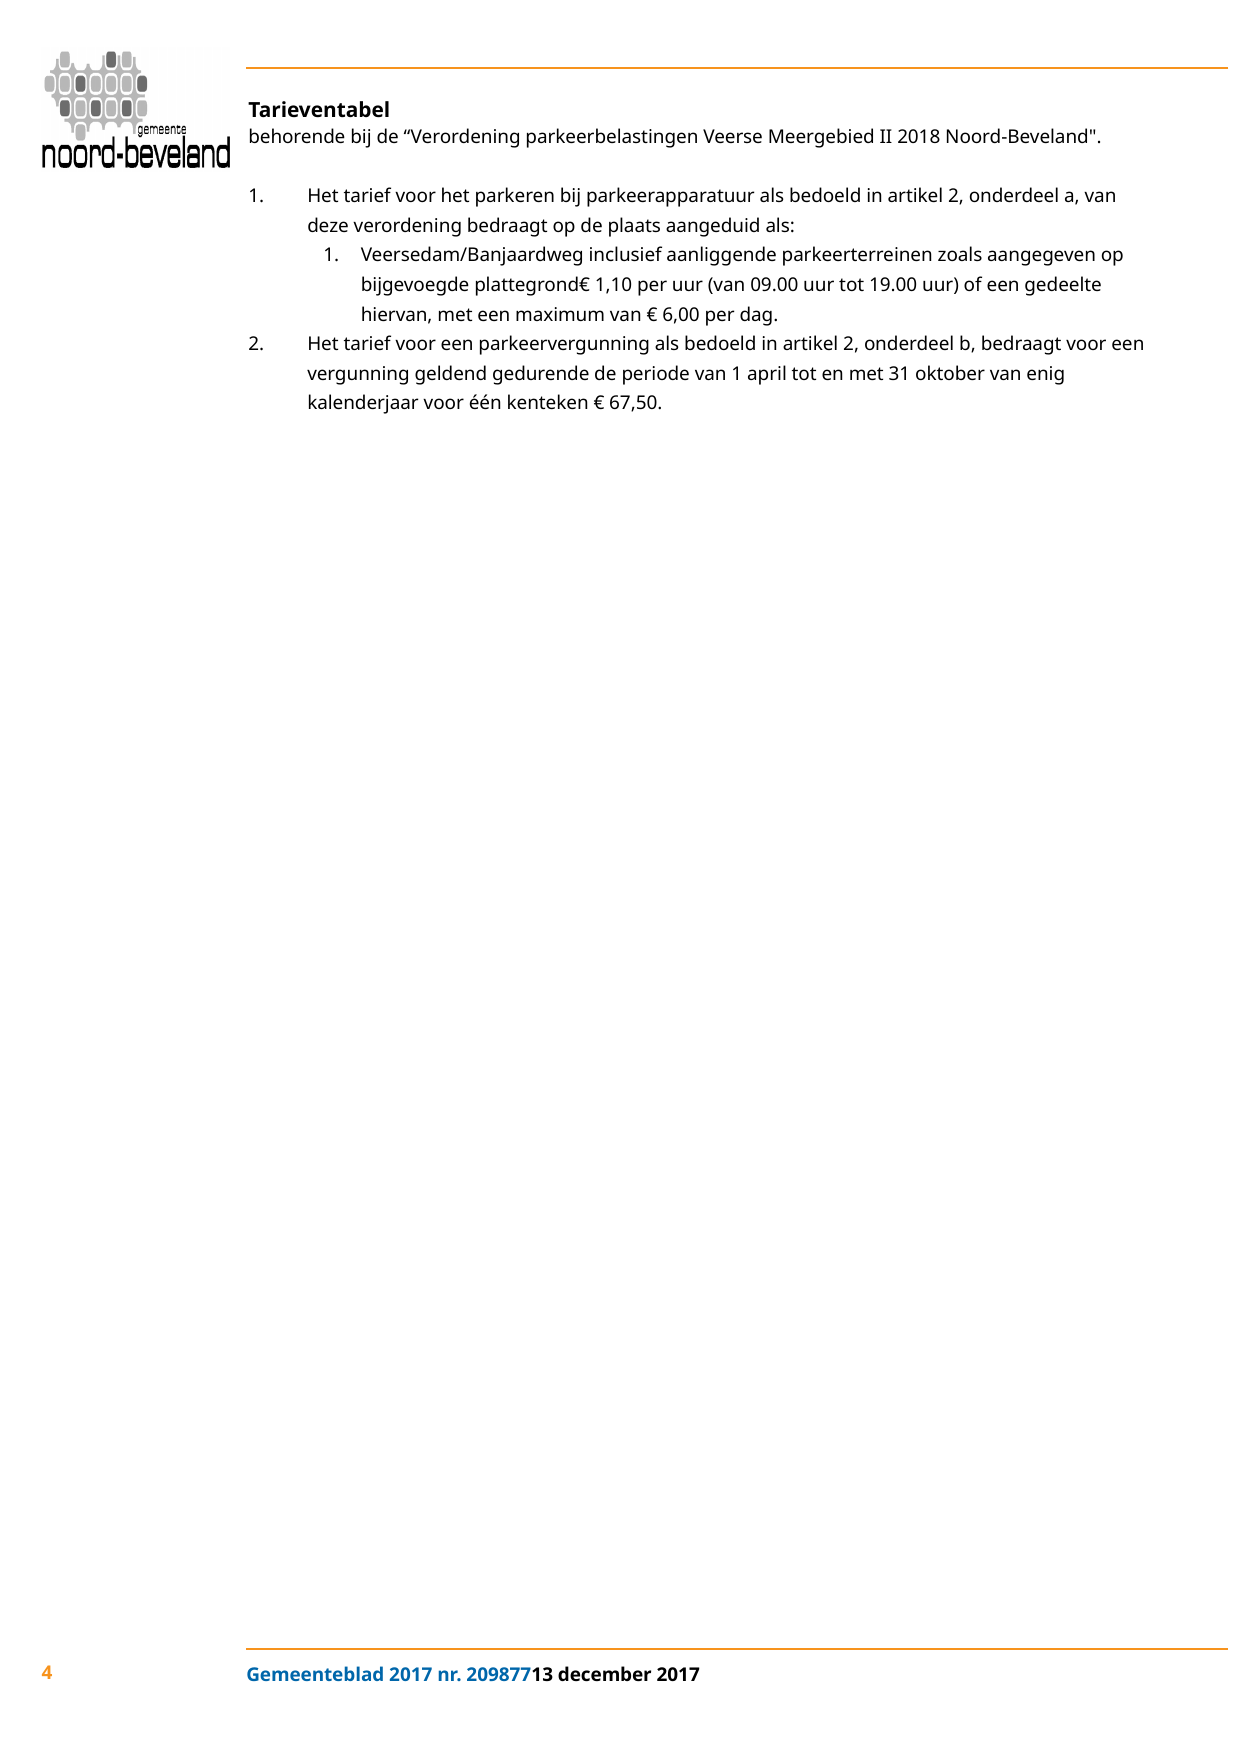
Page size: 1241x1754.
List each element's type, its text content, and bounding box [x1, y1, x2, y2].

text Tarieventabel [248, 95, 1152, 123]
list Het tarief voor het parkeren bij parkeerapparatuur als bedoeld in artikel 2, onderdeel a, van deze verordening bedraagt op de plaats aangeduid als: [248, 182, 1152, 238]
text behorende bij de “Verordening parkeerbelastingen Veerse Meergebied II 2018 Noord-Beveland". [248, 123, 1152, 149]
list Het tarief voor een parkeervergunning als bedoeld in artikel 2, onderdeel b, bedraagt voor een vergunning geldend gedurende de periode van 1 april tot en met 31 oktober van enig kalenderjaar voor één kenteken € 67,50. [248, 330, 1152, 415]
picture [41, 47, 231, 172]
list Veersedam/Banjaardweg inclusief aanliggende parkeerterreinen zoals aangegeven op bijgevoegde plattegrond€ 1,10 per uur (van 09.00 uur tot 19.00 uur) of een gedeelte hiervan, met een maximum van € 6,00 per dag. [323, 242, 1152, 327]
